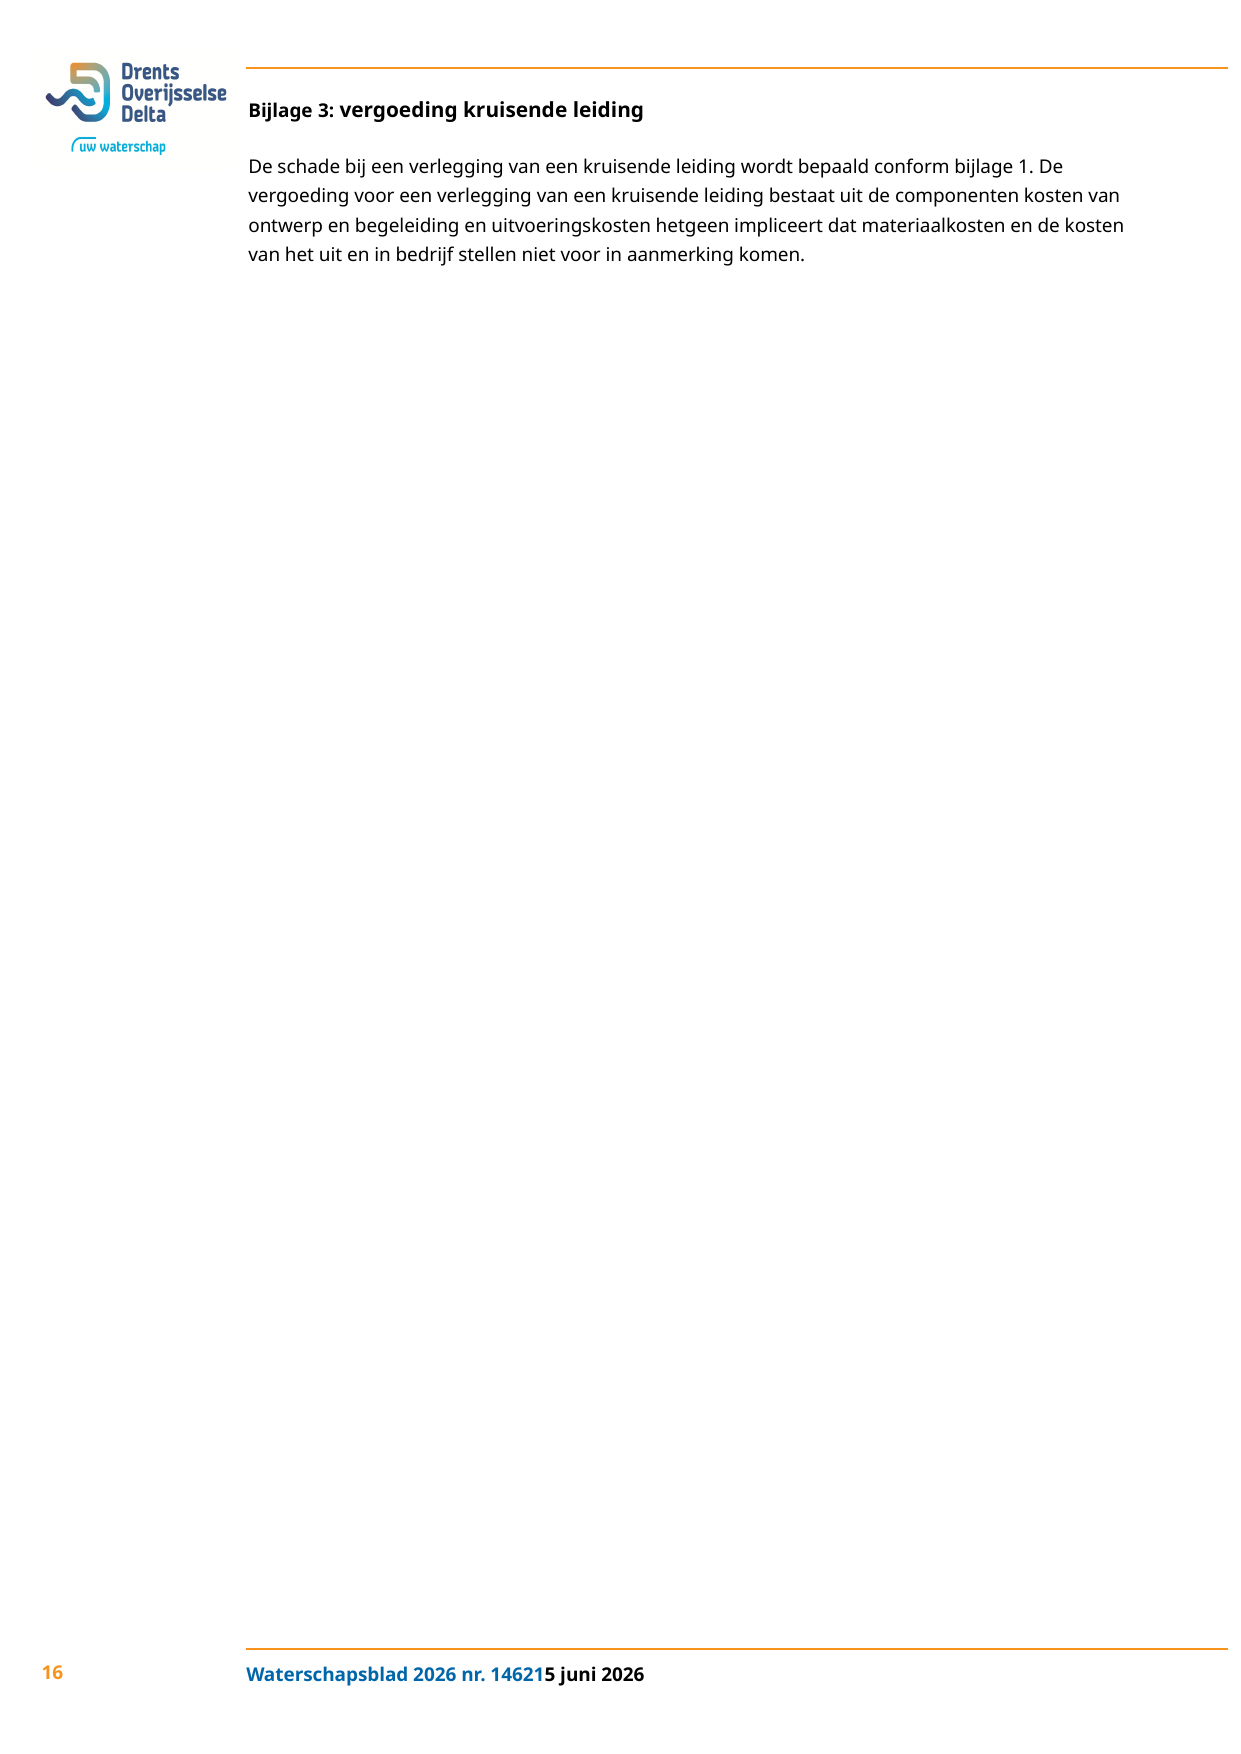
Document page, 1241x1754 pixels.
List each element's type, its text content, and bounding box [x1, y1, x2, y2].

text De schade bij een verlegging van een kruisende leiding wordt bepaald conform bijlage 1. De vergoeding voor een verlegging van een kruisende leiding bestaat uit de componenten kosten van ontwerp en begeleiding en uitvoeringskosten hetgeen impliceert dat materiaalkosten en de kosten van het uit en in bedrijf stellen niet voor in aanmerking komen. [248, 153, 1152, 267]
text Bijlage 3: vergoeding kruisende leiding [248, 95, 1152, 123]
picture [41, 47, 231, 172]
